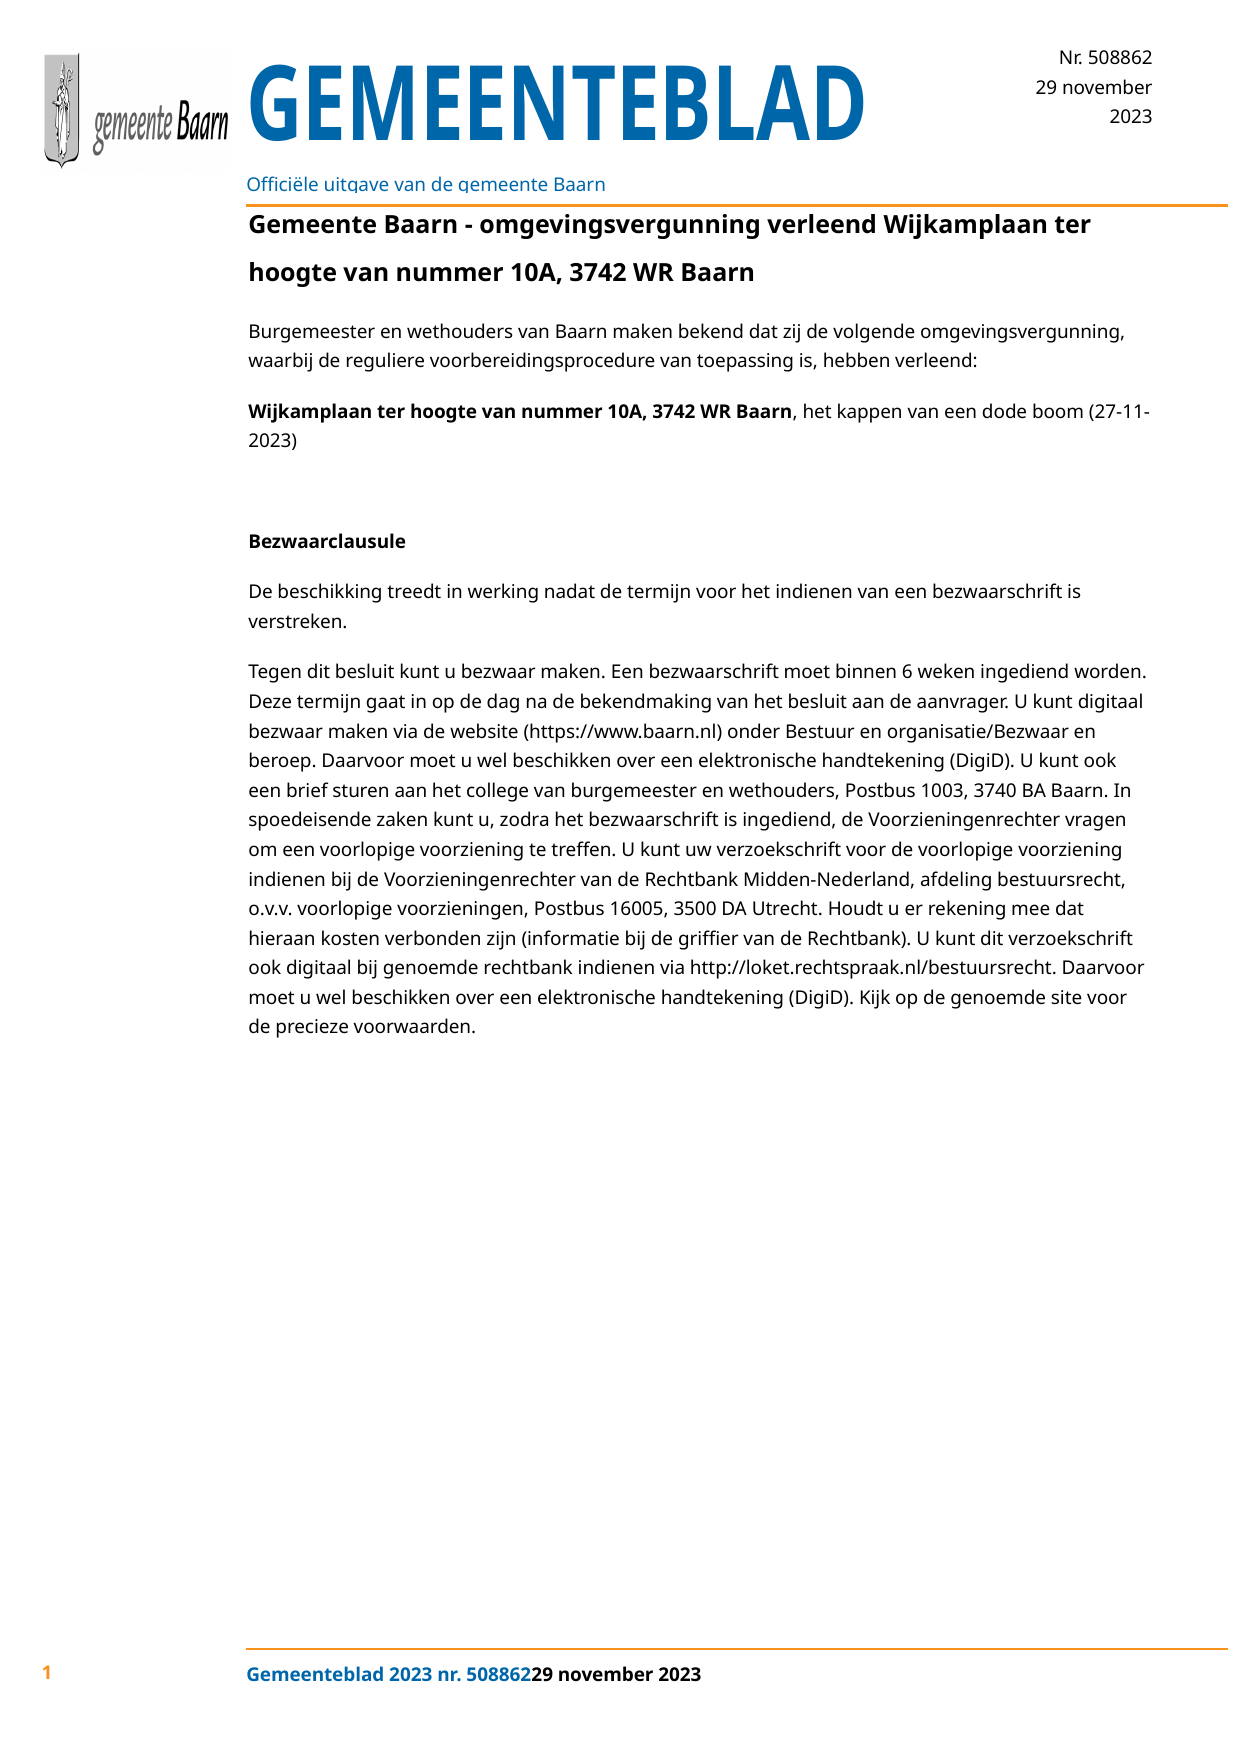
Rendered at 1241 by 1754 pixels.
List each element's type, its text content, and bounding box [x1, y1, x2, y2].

text Burgemeester en wethouders van Baarn maken bekend dat zij de volgende omgevingsvergunning, waarbij de reguliere voorbereidingsprocedure van toepassing is, hebben verleend: [248, 318, 1152, 373]
text Gemeente Baarn - omgevingsvergunning verleend Wijkamplaan ter hoogte van nummer 10A, 3742 WR Baarn [248, 207, 1152, 288]
picture [41, 47, 231, 172]
text De beschikking treedt in werking nadat de termijn voor het indienen van een bezwaarschrift is verstreken. [248, 579, 1152, 634]
text Tegen dit besluit kunt u bezwaar maken. Een bezwaarschrift moet binnen 6 weken ingediend worden. Deze termijn gaat in op de dag na de bekendmaking van het besluit aan de aanvrager. U kunt digitaal bezwaar maken via de website (https://www.baarn.nl) onder Bestuur en organisatie/Bezwaar en beroep. Daarvoor moet u wel beschikken over een elektronische handtekening (DigiD). U kunt ook een brief sturen aan het college van burgemeester en wethouders, Postbus 1003, 3740 BA Baarn. In spoedeisende zaken kunt u, zodra het bezwaarschrift is ingediend, de Voorzieningenrechter vragen om een voorlopige voorziening te treffen. U kunt uw verzoekschrift voor de voorlopige voorziening indienen bij de Voorzieningenrechter van de Rechtbank Midden-Nederland, afdeling bestuursrecht, o.v.v. voorlopige voorzieningen, Postbus 16005, 3500 DA Utrecht. Houdt u er rekening mee dat hieraan kosten verbonden zijn (informatie bij de griffier van de Rechtbank). U kunt dit verzoekschrift ook digitaal bij genoemde rechtbank indienen via http://loket.rechtspraak.nl/bestuursrecht. Daarvoor moet u wel beschikken over een elektronische handtekening (DigiD). Kijk op de genoemde site voor de precieze voorwaarden. [248, 659, 1152, 1039]
text Wijkamplaan ter hoogte van nummer 10A, 3742 WR Baarn, het kappen van een dode boom (27-11-2023) [248, 398, 1152, 453]
text Bezwaarclausule [248, 528, 1152, 554]
